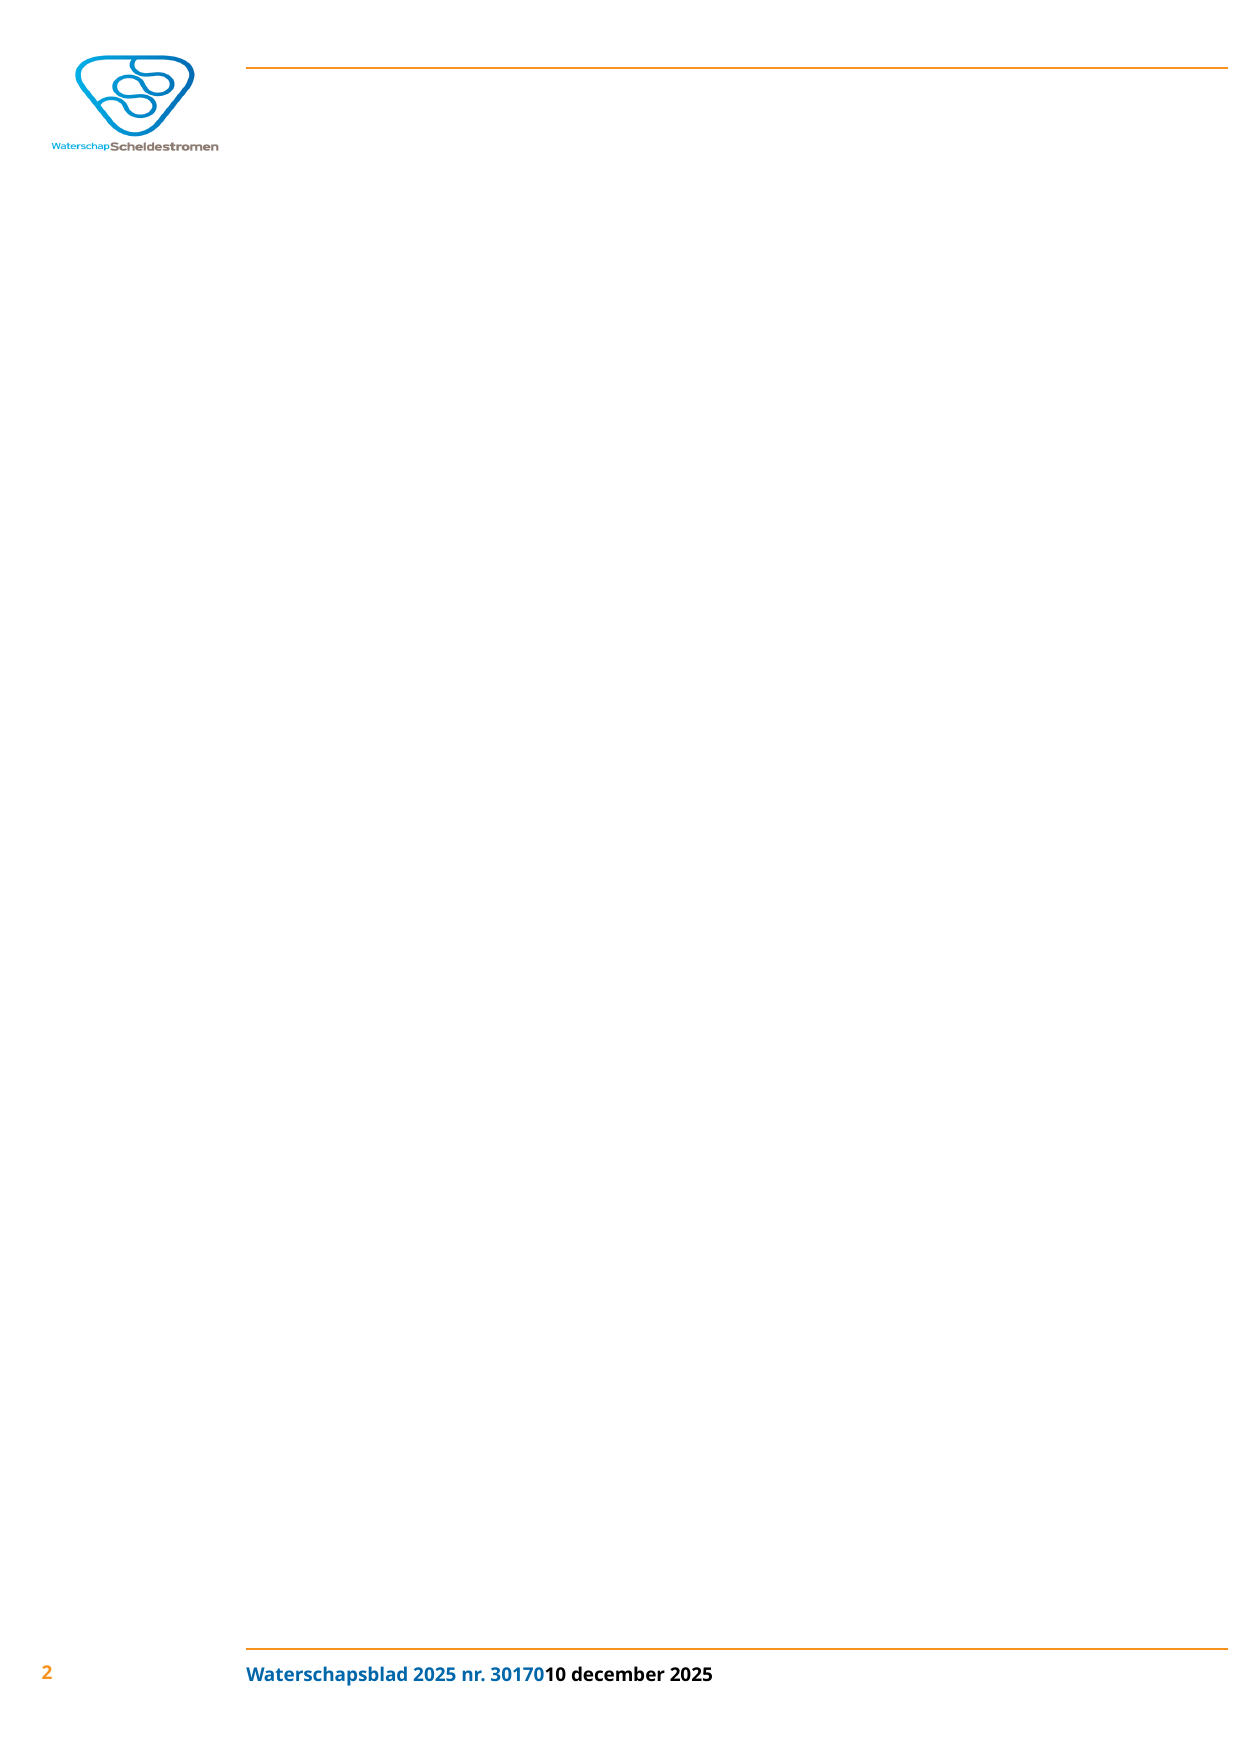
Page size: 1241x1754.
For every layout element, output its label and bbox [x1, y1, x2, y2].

picture [41, 47, 231, 172]
